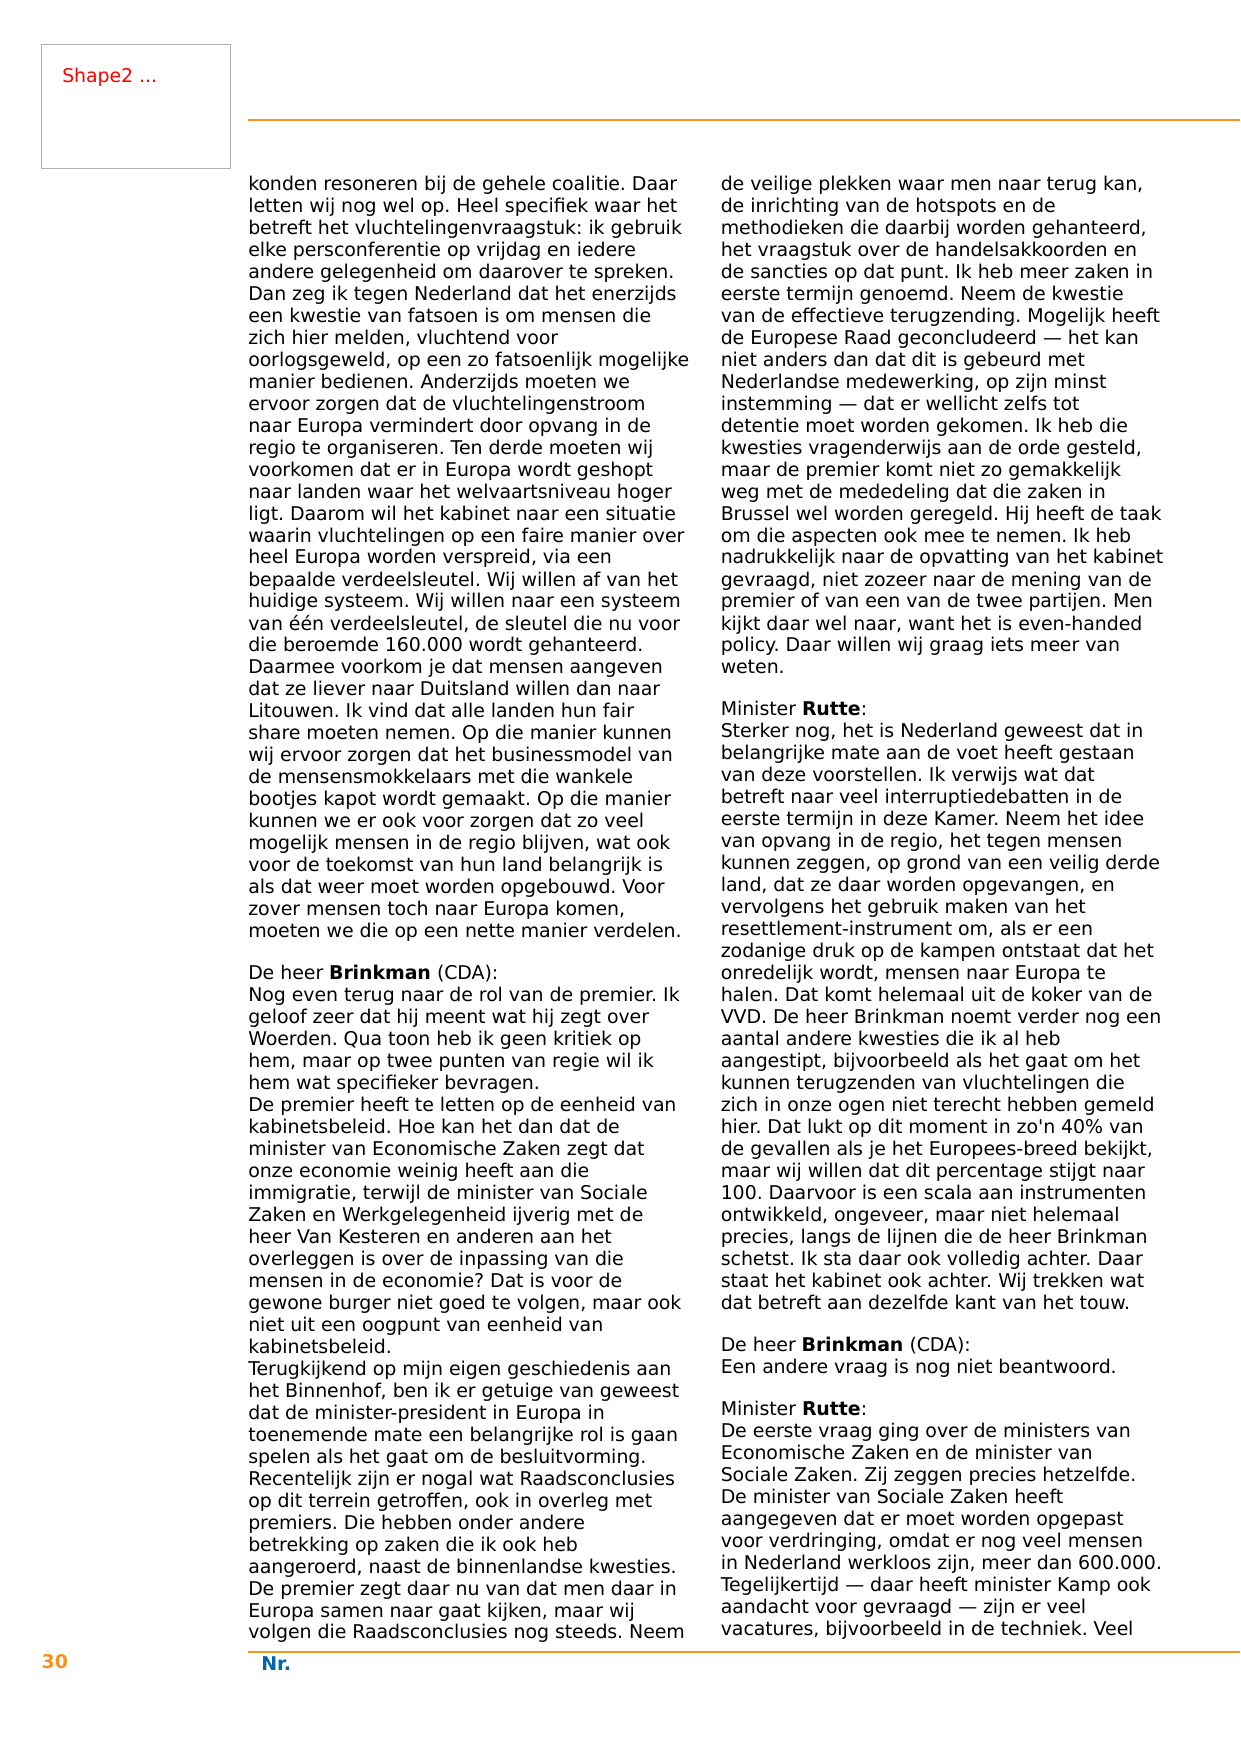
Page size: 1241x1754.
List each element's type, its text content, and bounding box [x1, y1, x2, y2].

text Minister Rutte: [721, 698, 1163, 720]
text Sterker nog, het is Nederland geweest dat in belangrijke mate aan de voet heeft gestaan van deze voorstellen. Ik verwijs wat dat betreft naar veel interruptiedebatten in de eerste termijn in deze Kamer. Neem het idee van opvang in de regio, het tegen mensen kunnen zeggen, op grond van een veilig derde land, dat ze daar worden opgevangen, en vervolgens het gebruik maken van het resettlement-instrument om, als er een zodanige druk op de kampen ontstaat dat het onredelijk wordt, mensen naar Europa te halen. Dat komt helemaal uit de koker van de VVD. De heer Brinkman noemt verder nog een aantal andere kwesties die ik al heb aangestipt, bijvoorbeeld als het gaat om het kunnen terugzenden van vluchtelingen die zich in onze ogen niet terecht hebben gemeld hier. Dat lukt op dit moment in zo'n 40% van de gevallen als je het Europees-breed bekijkt, maar wij willen dat dit percentage stijgt naar 100. Daarvoor is een scala aan instrumenten ontwikkeld, ongeveer, maar niet helemaal precies, langs de lijnen die de heer Brinkman schetst. Ik sta daar ook volledig achter. Daar staat het kabinet ook achter. Wij trekken wat dat betreft aan dezelfde kant van het touw. [721, 720, 1163, 1314]
text De premier heeft te letten op de eenheid van kabinetsbeleid. Hoe kan het dan dat de minister van Economische Zaken zegt dat onze economie weinig heeft aan die immigratie, terwijl de minister van Sociale Zaken en Werkgelegenheid ijverig met de heer Van Kesteren en anderen aan het overleggen is over de inpassing van die mensen in de economie? Dat is voor de gewone burger niet goed te volgen, maar ook niet uit een oogpunt van eenheid van kabinetsbeleid. [248, 1094, 691, 1358]
text konden resoneren bij de gehele coalitie. Daar letten wij nog wel op. Heel specifiek waar het betreft het vluchtelingenvraagstuk: ik gebruik elke persconferentie op vrijdag en iedere andere gelegenheid om daarover te spreken. Dan zeg ik tegen Nederland dat het enerzijds een kwestie van fatsoen is om mensen die zich hier melden, vluchtend voor oorlogsgeweld, op een zo fatsoenlijk mogelijke manier bedienen. Anderzijds moeten we ervoor zorgen dat de vluchtelingenstroom naar Europa vermindert door opvang in de regio te organiseren. Ten derde moeten wij voorkomen dat er in Europa wordt geshopt naar landen waar het welvaartsniveau hoger ligt. Daarom wil het kabinet naar een situatie waarin vluchtelingen op een faire manier over heel Europa worden verspreid, via een bepaalde verdeelsleutel. Wij willen af van het huidige systeem. Wij willen naar een systeem van één verdeelsleutel, de sleutel die nu voor die beroemde 160.000 wordt gehanteerd. Daarmee voorkom je dat mensen aangeven dat ze liever naar Duitsland willen dan naar Litouwen. Ik vind dat alle landen hun fair share moeten nemen. Op die manier kunnen wij ervoor zorgen dat het businessmodel van de mensensmokkelaars met die wankele bootjes kapot wordt gemaakt. Op die manier kunnen we er ook voor zorgen dat zo veel mogelijk mensen in de regio blijven, wat ook voor de toekomst van hun land belangrijk is als dat weer moet worden opgebouwd. Voor zover mensen toch naar Europa komen, moeten we die op een nette manier verdelen. [248, 173, 691, 942]
text Nog even terug naar de rol van de premier. Ik geloof zeer dat hij meent wat hij zegt over Woerden. Qua toon heb ik geen kritiek op hem, maar op twee punten van regie wil ik hem wat specifieker bevragen. [248, 984, 691, 1094]
text Een andere vraag is nog niet beantwoord. [721, 1356, 1163, 1378]
text Minister Rutte: [721, 1398, 1163, 1420]
text De heer Brinkman (CDA): [248, 962, 691, 984]
text Terugkijkend op mijn eigen geschiedenis aan het Binnenhof, ben ik er getuige van geweest dat de minister-president in Europa in toenemende mate een belangrijke rol is gaan spelen als het gaat om de besluitvorming. Recentelijk zijn er nogal wat Raadsconclusies op dit terrein getroffen, ook in overleg met premiers. Die hebben onder andere betrekking op zaken die ik ook heb aangeroerd, naast de binnenlandse kwesties. De premier zegt daar nu van dat men daar in Europa samen naar gaat kijken, maar wij volgen die Raadsconclusies nog steeds. Neem [248, 1358, 691, 1643]
text De eerste vraag ging over de ministers van Economische Zaken en de minister van Sociale Zaken. Zij zeggen precies hetzelfde. De minister van Sociale Zaken heeft aangegeven dat er moet worden opgepast voor verdringing, omdat er nog veel mensen in Nederland werkloos zijn, meer dan 600.000. Tegelijkertijd — daar heeft minister Kamp ook aandacht voor gevraagd — zijn er veel vacatures, bijvoorbeeld in de techniek. Veel [721, 1420, 1163, 1639]
text de veilige plekken waar men naar terug kan, de inrichting van de hotspots en de methodieken die daarbij worden gehanteerd, het vraagstuk over de handelsakkoorden en de sancties op dat punt. Ik heb meer zaken in eerste termijn genoemd. Neem de kwestie van de effectieve terugzending. Mogelijk heeft de Europese Raad geconcludeerd — het kan niet anders dan dat dit is gebeurd met Nederlandse medewerking, op zijn minst instemming — dat er wellicht zelfs tot detentie moet worden gekomen. Ik heb die kwesties vragenderwijs aan de orde gesteld, maar de premier komt niet zo gemakkelijk weg met de mededeling dat die zaken in Brussel wel worden geregeld. Hij heeft de taak om die aspecten ook mee te nemen. Ik heb nadrukkelijk naar de opvatting van het kabinet gevraagd, niet zozeer naar de mening van de premier of van een van de twee partijen. Men kijkt daar wel naar, want het is even-handed policy. Daar willen wij graag iets meer van weten. [721, 173, 1163, 678]
text De heer Brinkman (CDA): [721, 1334, 1163, 1356]
